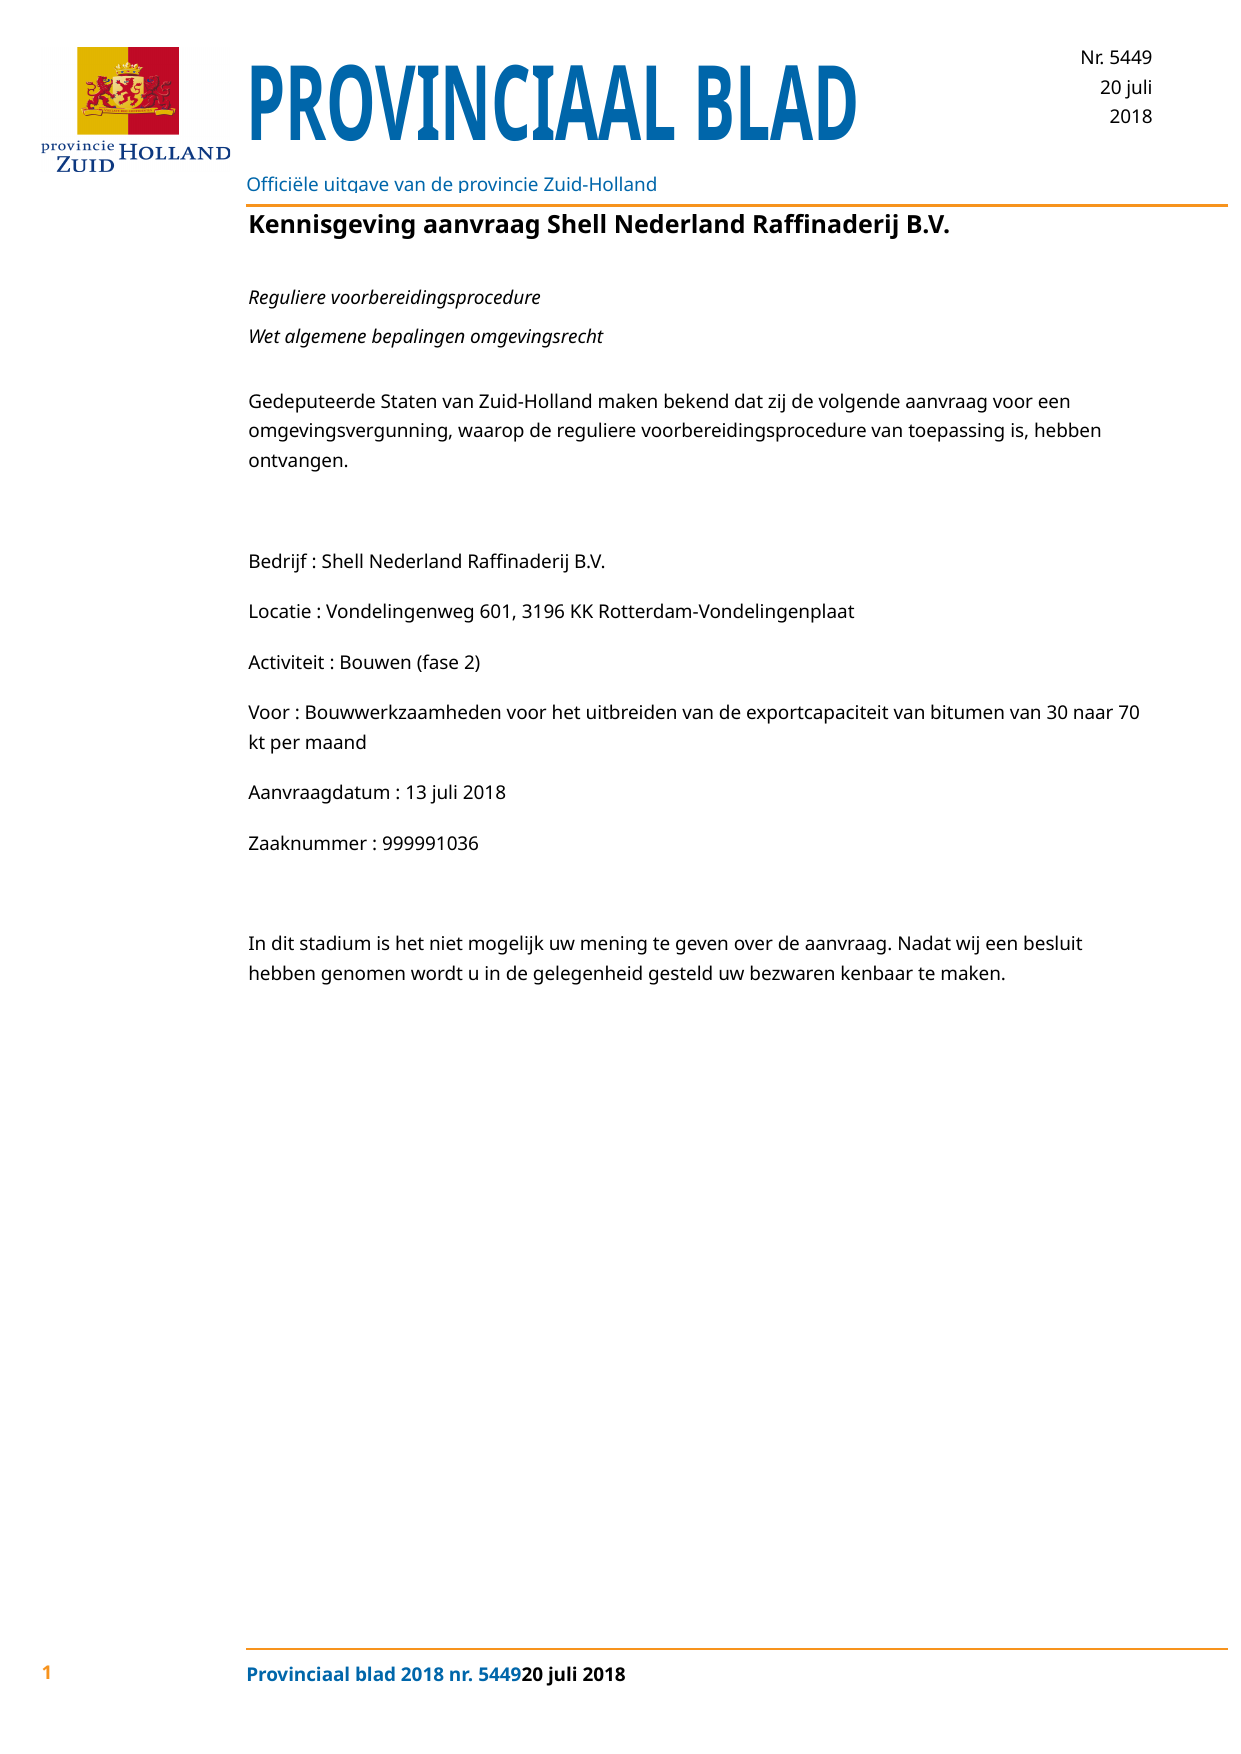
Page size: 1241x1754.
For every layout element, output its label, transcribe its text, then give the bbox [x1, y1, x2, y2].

text Voor : Bouwwerkzaamheden voor het uitbreiden van de exportcapaciteit van bitumen van 30 naar 70 kt per maand [248, 699, 1152, 755]
text Wet algemene bepalingen omgevingsrecht [248, 323, 1152, 349]
text Zaaknummer : 999991036 [248, 830, 1152, 856]
text In dit stadium is het niet mogelijk uw mening te geven over de aanvraag. Nadat wij een besluit hebben genomen wordt u in de gelegenheid gesteld uw bezwaren kenbaar te maken. [248, 931, 1152, 986]
text Reguliere voorbereidingsprocedure [248, 284, 1152, 309]
text Locatie : Vondelingenweg 601, 3196 KK Rotterdam-Vondelingenplaat [248, 598, 1152, 624]
text Bedrijf : Shell Nederland Raffinaderij B.V. [248, 548, 1152, 574]
text Gedeputeerde Staten van Zuid-Holland maken bekend dat zij de volgende aanvraag voor een omgevingsvergunning, waarop de reguliere voorbereidingsprocedure van toepassing is, hebben ontvangen. [248, 388, 1152, 473]
text Aanvraagdatum : 13 juli 2018 [248, 779, 1152, 805]
text Activiteit : Bouwen (fase 2) [248, 649, 1152, 675]
text Kennisgeving aanvraag Shell Nederland Raffinaderij B.V. [248, 207, 1152, 241]
picture [41, 47, 231, 172]
